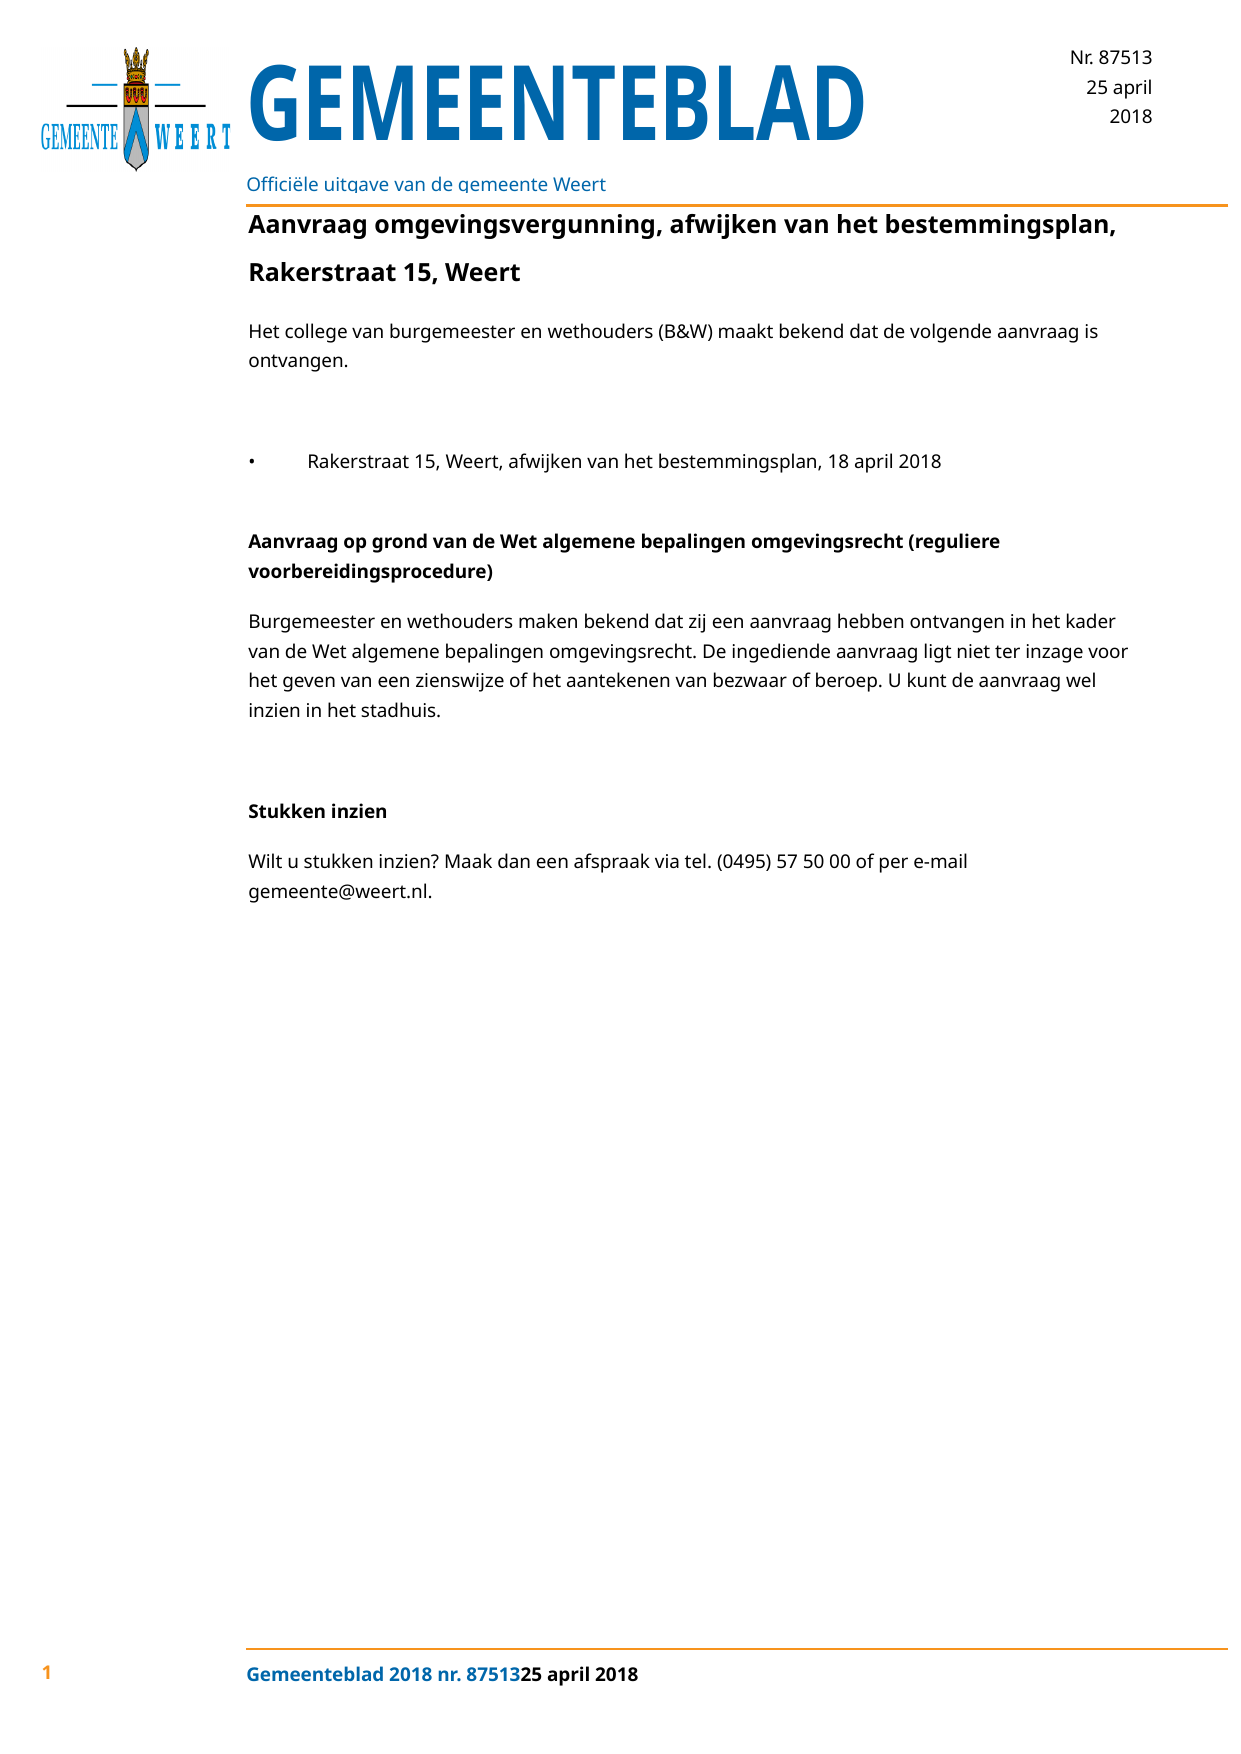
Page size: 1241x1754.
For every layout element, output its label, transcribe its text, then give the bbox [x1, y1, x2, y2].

text Aanvraag op grond van de Wet algemene bepalingen omgevingsrecht (reguliere voorbereidingsprocedure) [248, 528, 1152, 584]
list Rakerstraat 15, Weert, afwijken van het bestemmingsplan, 18 april 2018 [248, 448, 1152, 474]
text Het college van burgemeester en wethouders (B&W) maakt bekend dat de volgende aanvraag is ontvangen. [248, 318, 1152, 373]
text Aanvraag omgevingsvergunning, afwijken van het bestemmingsplan, Rakerstraat 15, Weert [248, 207, 1152, 288]
picture [41, 47, 231, 172]
text Burgemeester en wethouders maken bekend dat zij een aanvraag hebben ontvangen in het kader van de Wet algemene bepalingen omgevingsrecht. De ingediende aanvraag ligt niet ter inzage voor het geven van een zienswijze of het aantekenen van bezwaar of beroep. U kunt de aanvraag wel inzien in het stadhuis. [248, 608, 1152, 723]
text Stukken inzien [248, 798, 1152, 824]
text Wilt u stukken inzien? Maak dan een afspraak via tel. (0495) 57 50 00 of per e-mail gemeente@weert.nl. [248, 848, 1152, 904]
